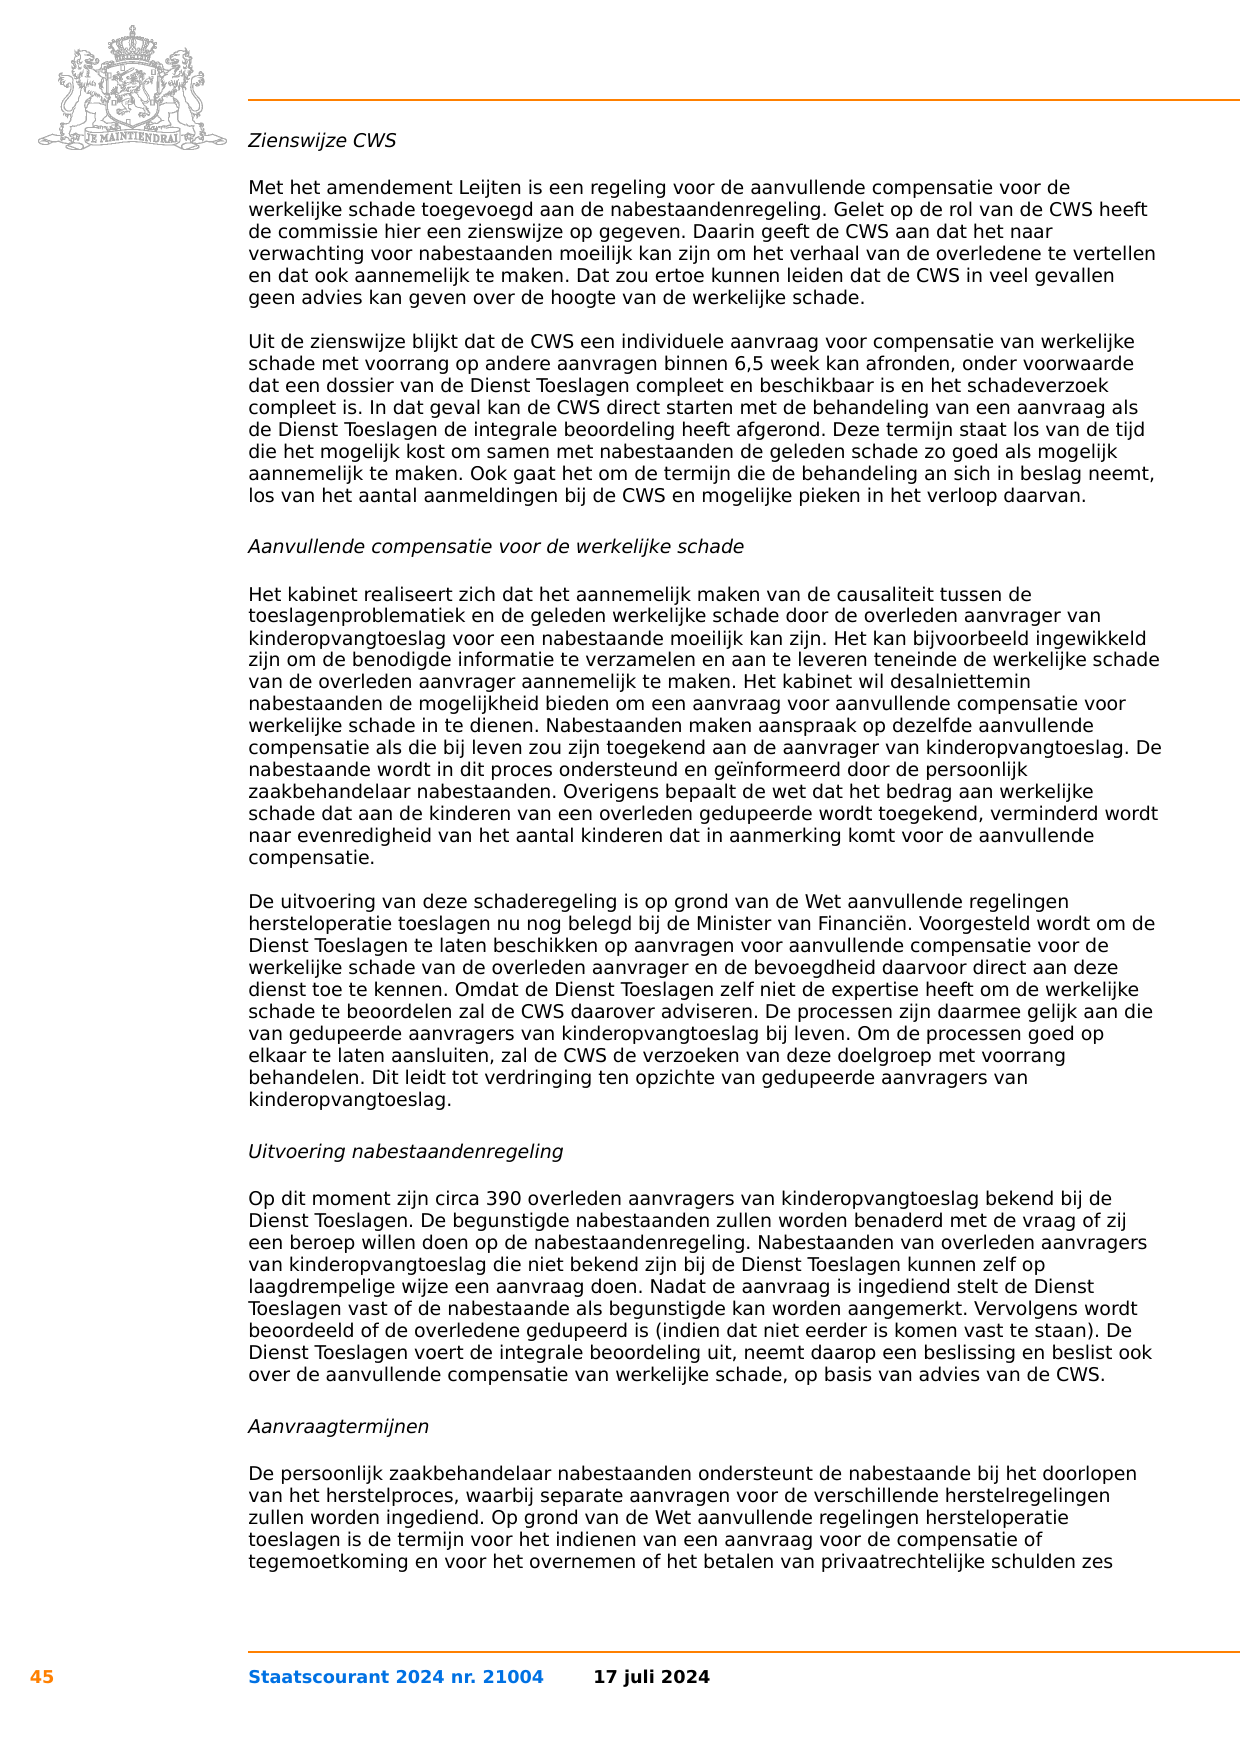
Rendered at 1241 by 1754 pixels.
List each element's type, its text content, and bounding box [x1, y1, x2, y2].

subtitle Uitvoering nabestaandenregeling [248, 1141, 1163, 1163]
text Op dit moment zijn circa 390 overleden aanvragers van kinderopvangtoeslag bekend bij de Dienst Toeslagen. De begunstigde nabestaanden zullen worden benaderd met de vraag of zij een beroep willen doen op de nabestaandenregeling. Nabestaanden van overleden aanvragers van kinderopvangtoeslag die niet bekend zijn bij de Dienst Toeslagen kunnen zelf op laagdrempelige wijze een aanvraag doen. Nadat de aanvraag is ingediend stelt de Dienst Toeslagen vast of de nabestaande als begunstigde kan worden aangemerkt. Vervolgens wordt beoordeeld of de overledene gedupeerd is (indien dat niet eerder is komen vast te staan). De Dienst Toeslagen voert de integrale beoordeling uit, neemt daarop een beslissing en beslist ook over de aanvullende compensatie van werkelijke schade, op basis van advies van de CWS. [248, 1188, 1163, 1386]
text Met het amendement Leijten is een regeling voor de aanvullende compensatie voor de werkelijke schade toegevoegd aan de nabestaandenregeling. Gelet op de rol van de CWS heeft de commissie hier een zienswijze op gegeven. Daarin geeft de CWS aan dat het naar verwachting voor nabestaanden moeilijk kan zijn om het verhaal van de overledene te vertellen en dat ook aannemelijk te maken. Dat zou ertoe kunnen leiden dat de CWS in veel gevallen geen advies kan geven over de hoogte van de werkelijke schade. [248, 177, 1163, 309]
subtitle Aanvraagtermijnen [248, 1416, 1163, 1438]
text De uitvoering van deze schaderegeling is op grond van de Wet aanvullende regelingen hersteloperatie toeslagen nu nog belegd bij de Minister van Financiën. Voorgesteld wordt om de Dienst Toeslagen te laten beschikken op aanvragen voor aanvullende compensatie voor de werkelijke schade van de overleden aanvrager en de bevoegdheid daarvoor direct aan deze dienst toe te kennen. Omdat de Dienst Toeslagen zelf niet de expertise heeft om de werkelijke schade te beoordelen zal de CWS daarover adviseren. De processen zijn daarmee gelijk aan die van gedupeerde aanvragers van kinderopvangtoeslag bij leven. Om de processen goed op elkaar te laten aansluiten, zal de CWS de verzoeken van deze doelgroep met voorrang behandelen. Dit leidt tot verdringing ten opzichte van gedupeerde aanvragers van kinderopvangtoeslag. [248, 891, 1163, 1111]
subtitle Zienswijze CWS [248, 130, 1163, 152]
picture [38, 25, 227, 150]
text Het kabinet realiseert zich dat het aannemelijk maken van de causaliteit tussen de toeslagenproblematiek en de geleden werkelijke schade door de overleden aanvrager van kinderopvangtoeslag voor een nabestaande moeilijk kan zijn. Het kan bijvoorbeeld ingewikkeld zijn om de benodigde informatie te verzamelen en aan te leveren teneinde de werkelijke schade van de overleden aanvrager aannemelijk te maken. Het kabinet wil desalniettemin nabestaanden de mogelijkheid bieden om een aanvraag voor aanvullende compensatie voor werkelijke schade in te dienen. Nabestaanden maken aanspraak op dezelfde aanvullende compensatie als die bij leven zou zijn toegekend aan de aanvrager van kinderopvangtoeslag. De nabestaande wordt in dit proces ondersteund en geïnformeerd door de persoonlijk zaakbehandelaar nabestaanden. Overigens bepaalt de wet dat het bedrag aan werkelijke schade dat aan de kinderen van een overleden gedupeerde wordt toegekend, verminderd wordt naar evenredigheid van het aantal kinderen dat in aanmerking komt voor de aanvullende compensatie. [248, 583, 1163, 869]
text De persoonlijk zaakbehandelaar nabestaanden ondersteunt de nabestaande bij het doorlopen van het herstelproces, waarbij separate aanvragen voor de verschillende herstelregelingen zullen worden ingediend. Op grond van de Wet aanvullende regelingen hersteloperatie toeslagen is de termijn voor het indienen van een aanvraag voor de compensatie of tegemoetkoming en voor het overnemen of het betalen van privaatrechtelijke schulden zes [248, 1463, 1163, 1572]
subtitle Aanvullende compensatie voor de werkelijke schade [248, 536, 1163, 558]
text Uit de zienswijze blijkt dat de CWS een individuele aanvraag voor compensatie van werkelijke schade met voorrang op andere aanvragen binnen 6,5 week kan afronden, onder voorwaarde dat een dossier van de Dienst Toeslagen compleet en beschikbaar is en het schadeverzoek compleet is. In dat geval kan de CWS direct starten met de behandeling van een aanvraag als de Dienst Toeslagen de integrale beoordeling heeft afgerond. Deze termijn staat los van de tijd die het mogelijk kost om samen met nabestaanden de geleden schade zo goed als mogelijk aannemelijk te maken. Ook gaat het om de termijn die de behandeling an sich in beslag neemt, los van het aantal aanmeldingen bij de CWS en mogelijke pieken in het verloop daarvan. [248, 331, 1163, 506]
